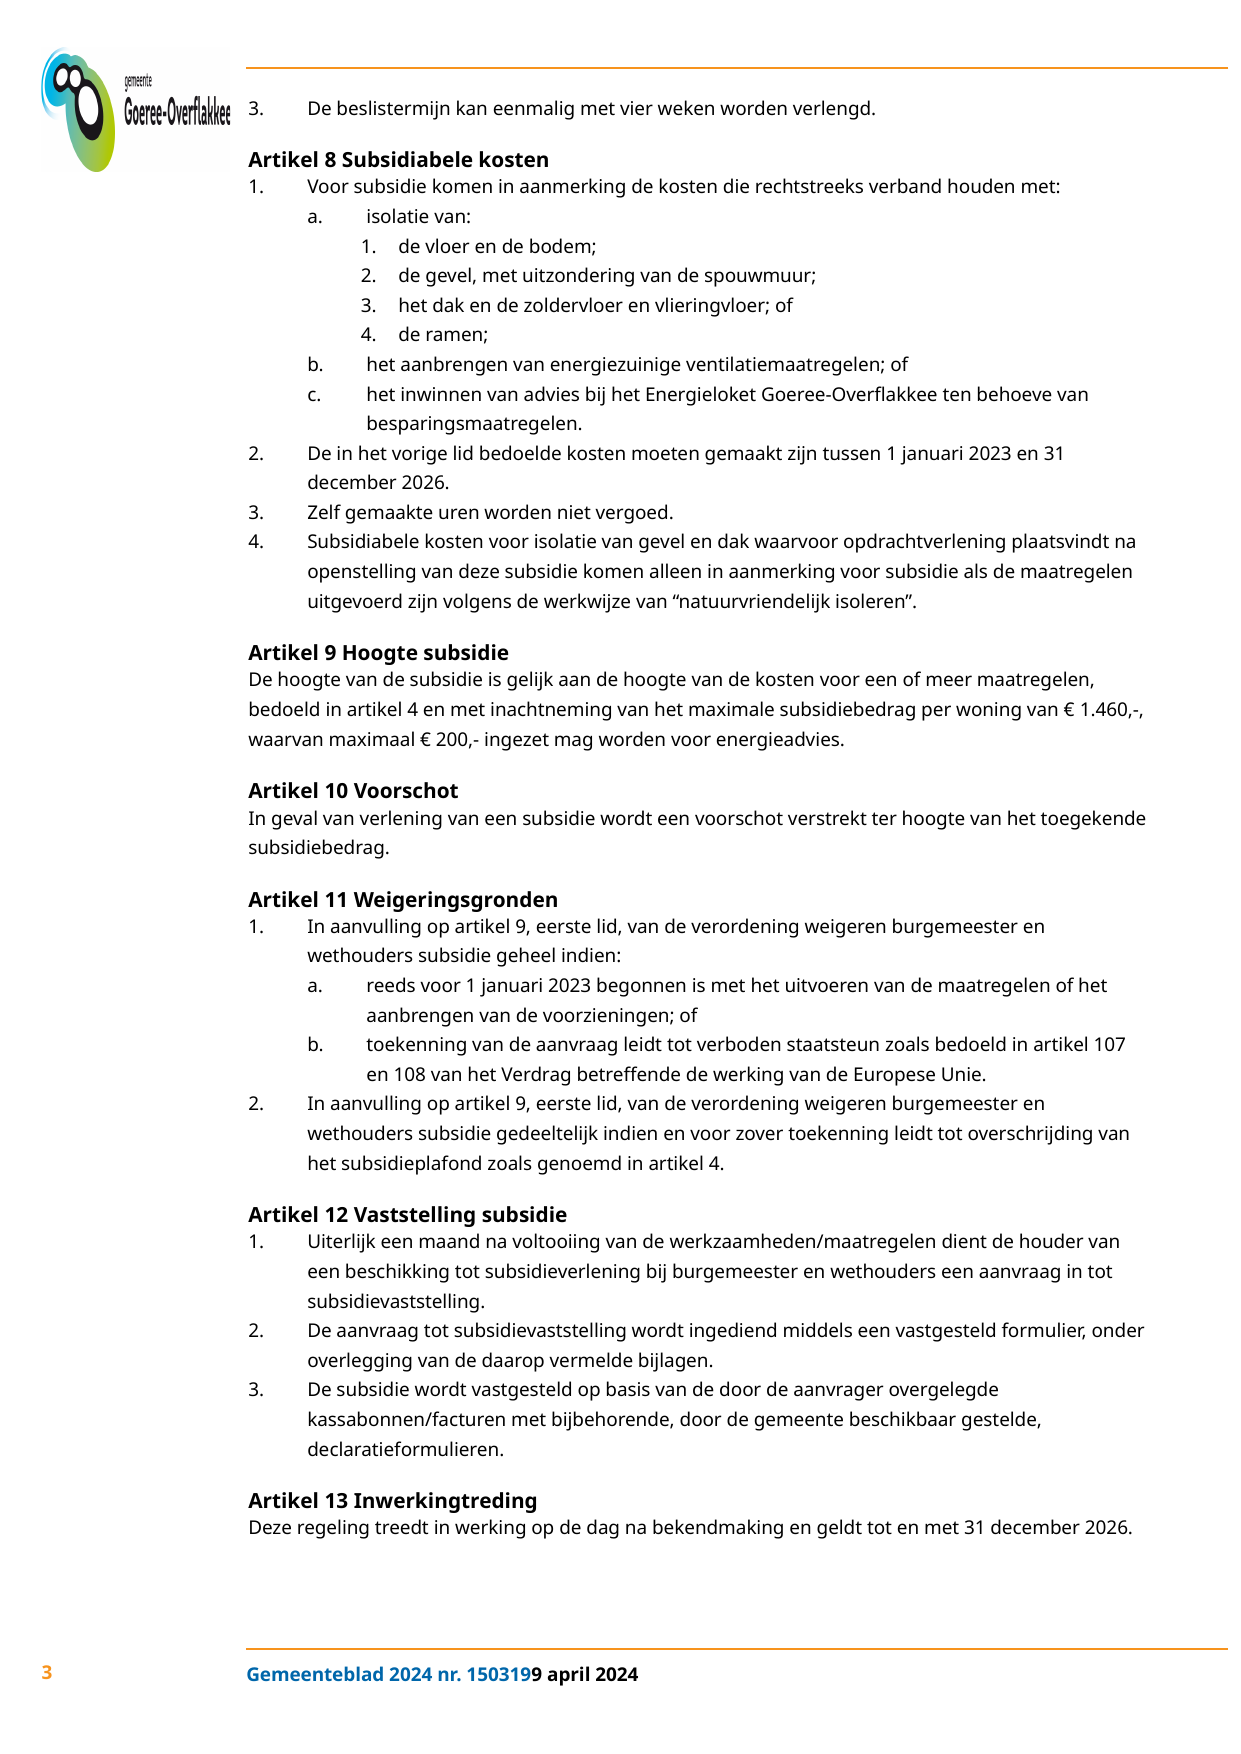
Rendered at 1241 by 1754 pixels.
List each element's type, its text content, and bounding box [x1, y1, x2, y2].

text In geval van verlening van een subsidie wordt een voorschot verstrekt ter hoogte van het toegekende subsidiebedrag. [248, 805, 1152, 860]
list de ramen; [361, 322, 1152, 347]
list de gevel, met uitzondering van de spouwmuur; [361, 262, 1152, 288]
list In aanvulling op artikel 9, eerste lid, van de verordening weigeren burgemeester en wethouders subsidie geheel indien: [248, 913, 1152, 968]
text Artikel 9 Hoogte subsidie [248, 638, 1152, 667]
list Subsidiabele kosten voor isolatie van gevel en dak waarvoor opdrachtverlening plaatsvindt na openstelling van deze subsidie komen alleen in aanmerking voor subsidie als de maatregelen uitgevoerd zijn volgens de werkwijze van “natuurvriendelijk isoleren”. [248, 529, 1152, 613]
text Artikel 12 Vaststelling subsidie [248, 1200, 1152, 1229]
list Voor subsidie komen in aanmerking de kosten die rechtstreeks verband houden met: [248, 174, 1152, 199]
list isolatie van: [307, 203, 1152, 229]
list In aanvulling op artikel 9, eerste lid, van de verordening weigeren burgemeester en wethouders subsidie gedeeltelijk indien en voor zover toekenning leidt tot overschrijding van het subsidieplafond zoals genoemd in artikel 4. [248, 1091, 1152, 1176]
list het dak en de zoldervloer en vlieringvloer; of [361, 292, 1152, 318]
list de vloer en de bodem; [361, 233, 1152, 258]
list het aanbrengen van energiezuinige ventilatiemaatregelen; of [307, 351, 1152, 377]
picture [41, 47, 231, 172]
list Uiterlijk een maand na voltooiing van de werkzaamheden/maatregelen dient de houder van een beschikking tot subsidieverlening bij burgemeester en wethouders een aanvraag in tot subsidievaststelling. [248, 1229, 1152, 1313]
text Artikel 8 Subsidiabele kosten [248, 145, 1152, 174]
text Artikel 10 Voorschot [248, 776, 1152, 805]
list De in het vorige lid bedoelde kosten moeten gemaakt zijn tussen 1 januari 2023 en 31 december 2026. [248, 440, 1152, 495]
list toekenning van de aanvraag leidt tot verboden staatsteun zoals bedoeld in artikel 107 en 108 van het Verdrag betreffende de werking van de Europese Unie. [307, 1031, 1152, 1087]
list Zelf gemaakte uren worden niet vergoed. [248, 499, 1152, 525]
list De subsidie wordt vastgesteld op basis van de door de aanvrager overgelegde kassabonnen/facturen met bijbehorende, door de gemeente beschikbaar gestelde, declaratieformulieren. [248, 1377, 1152, 1461]
text Artikel 13 Inwerkingtreding [248, 1486, 1152, 1514]
list De aanvraag tot subsidievaststelling wordt ingediend middels een vastgesteld formulier, onder overlegging van de daarop vermelde bijlagen. [248, 1317, 1152, 1373]
list reeds voor 1 januari 2023 begonnen is met het uitvoeren van de maatregelen of het aanbrengen van de voorzieningen; of [307, 972, 1152, 1028]
list De beslistermijn kan eenmalig met vier weken worden verlengd. [248, 95, 1152, 121]
text De hoogte van de subsidie is gelijk aan de hoogte van de kosten voor een of meer maatregelen, bedoeld in artikel 4 en met inachtneming van het maximale subsidiebedrag per woning van € 1.460,-, waarvan maximaal € 200,- ingezet mag worden voor energieadvies. [248, 667, 1152, 752]
text Artikel 11 Weigeringsgronden [248, 885, 1152, 913]
list het inwinnen van advies bij het Energieloket Goeree-Overflakkee ten behoeve van besparingsmaatregelen. [307, 381, 1152, 436]
text Deze regeling treedt in werking op de dag na bekendmaking en geldt tot en met 31 december 2026. [248, 1514, 1152, 1540]
